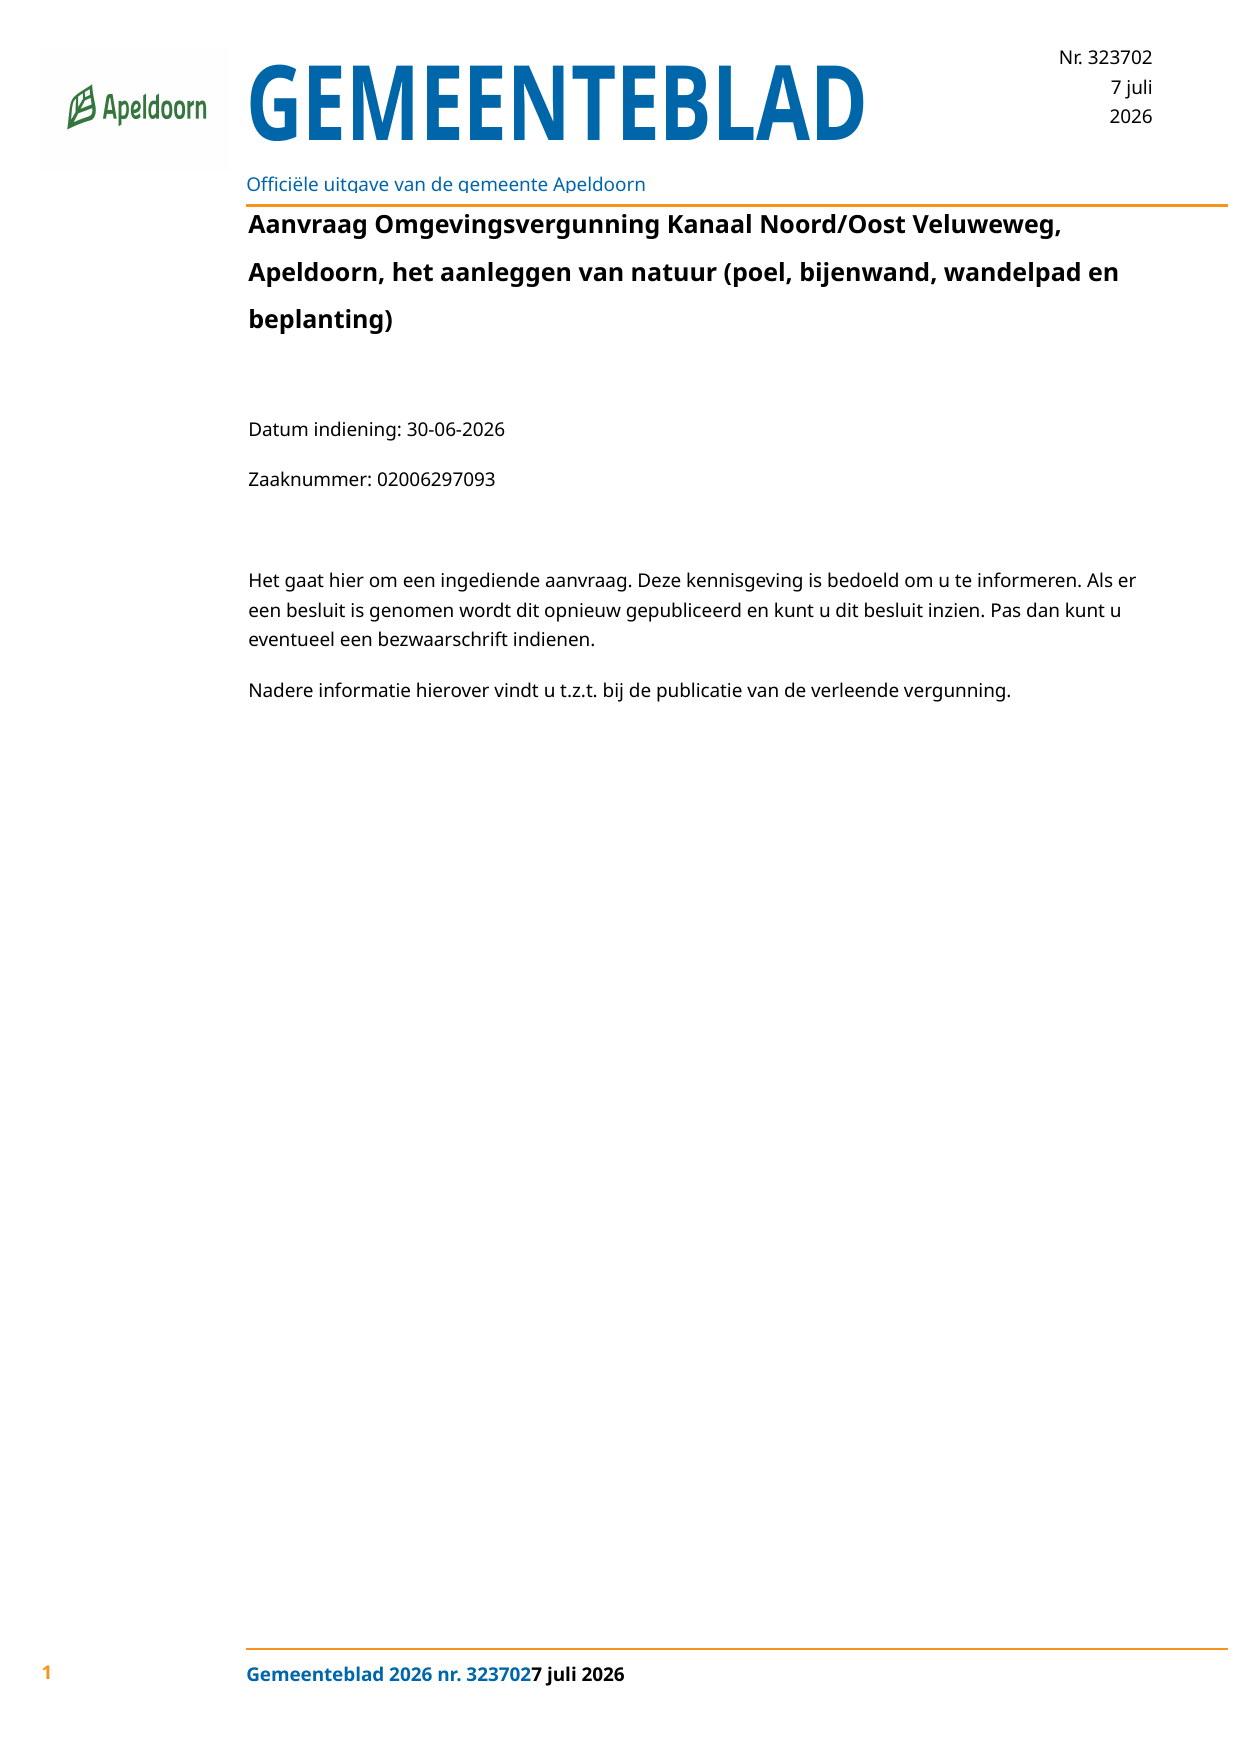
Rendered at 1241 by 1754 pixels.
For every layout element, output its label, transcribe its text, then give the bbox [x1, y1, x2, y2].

text Zaaknummer: 02006297093 [248, 466, 1152, 492]
text Het gaat hier om een ingediende aanvraag. Deze kennisgeving is bedoeld om u te informeren. Als er een besluit is genomen wordt dit opnieuw gepubliceerd en kunt u dit besluit inzien. Pas dan kunt u eventueel een bezwaarschrift indienen. [248, 567, 1152, 652]
picture [41, 47, 231, 172]
text Aanvraag Omgevingsvergunning Kanaal Noord/Oost Veluweweg, Apeldoorn, het aanleggen van natuur (poel, bijenwand, wandelpad en beplanting) [248, 207, 1152, 336]
text Datum indiening: 30-06-2026 [248, 416, 1152, 442]
text Nadere informatie hierover vindt u t.z.t. bij de publicatie van de verleende vergunning. [248, 677, 1152, 702]
